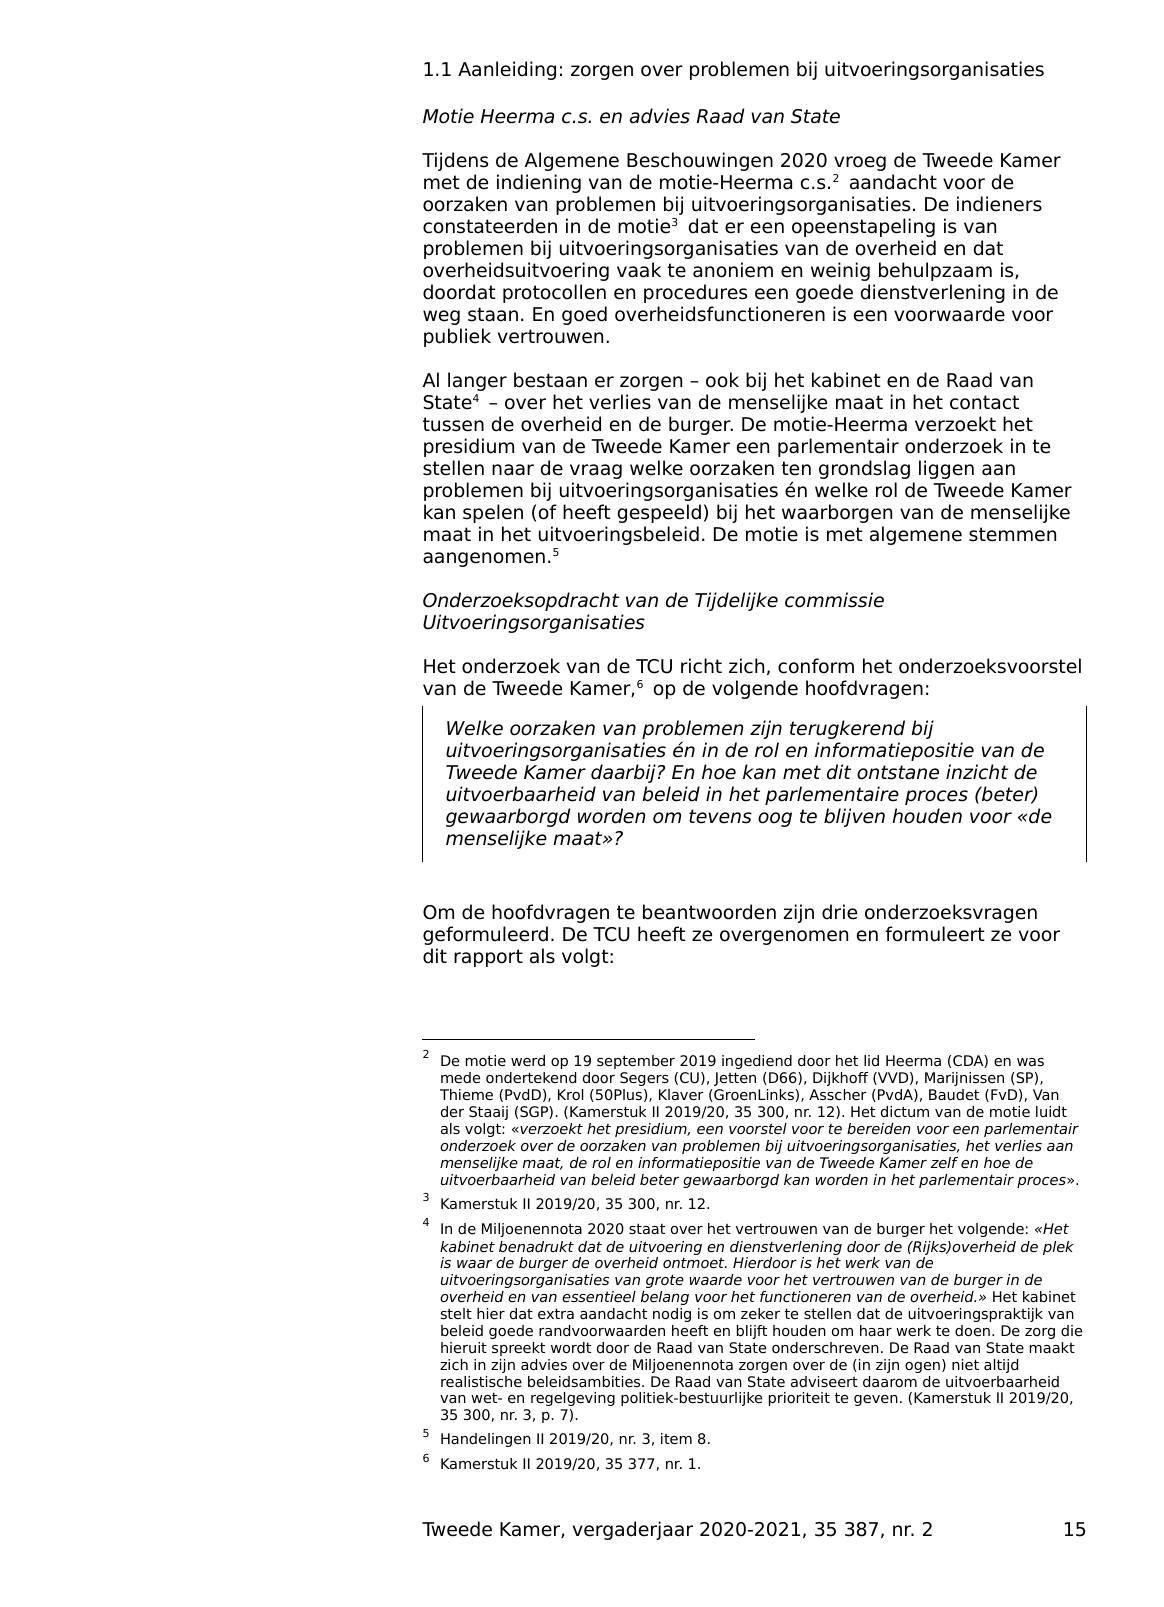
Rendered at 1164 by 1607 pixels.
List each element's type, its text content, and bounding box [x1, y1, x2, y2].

text Tijdens de Algemene Beschouwingen 2020 vroeg de Tweede Kamer met de indiening van de motie-Heerma c.s. aandacht voor de oorzaken van problemen bij uitvoeringsorganisaties. De indieners constateerden in de motie dat er een opeenstapeling is van problemen bij uitvoeringsorganisaties van de overheid en dat overheidsuitvoering vaak te anoniem en weinig behulpzaam is, doordat protocollen en procedures een goede dienstverlening in de weg staan. En goed overheidsfunctioneren is een voorwaarde voor publiek vertrouwen. [422, 150, 1087, 348]
text Al langer bestaan er zorgen – ook bij het kabinet en de Raad van State – over het verlies van de menselijke maat in het contact tussen de overheid en de burger. De motie-Heerma verzoekt het presidium van de Tweede Kamer een parlementair onderzoek in te stellen naar de vraag welke oorzaken ten grondslag liggen aan problemen bij uitvoeringsorganisaties én welke rol de Tweede Kamer kan spelen (of heeft gespeeld) bij het waarborgen van de menselijke maat in het uitvoeringsbeleid. De motie is met algemene stemmen aangenomen. [422, 370, 1087, 568]
subtitle 1.1 Aanleiding: zorgen over problemen bij uitvoeringsorganisaties [422, 59, 1087, 81]
text Om de hoofdvragen te beantwoorden zijn drie onderzoeksvragen geformuleerd. De TCU heeft ze overgenomen en formuleert ze voor dit rapport als volgt: [422, 902, 1087, 967]
text Kamerstuk II 2019/20, 35 377, nr. 1. [422, 1452, 1087, 1474]
text Kamerstuk II 2019/20, 35 300, nr. 12. [422, 1192, 1087, 1214]
table_header Welke oorzaken van problemen zijn terugkerend bij uitvoeringsorganisaties én in de rol en informatiepositie van de Tweede Kamer daarbij? En hoe kan met dit ontstane inzicht de uitvoerbaarheid van beleid in het parlementaire proces (beter) gewaarborgd worden om tevens oog te blijven houden voor «de menselijke maat»? [423, 706, 1086, 862]
text Het onderzoek van de TCU richt zich, conform het onderzoeksvoorstel van de Tweede Kamer, op de volgende hoofdvragen: [422, 656, 1087, 700]
subtitle Motie Heerma c.s. en advies Raad van State [422, 106, 1087, 128]
text Handelingen II 2019/20, nr. 3, item 8. [422, 1427, 1087, 1449]
text In de Miljoenennota 2020 staat over het vertrouwen van de burger het volgende: «Het kabinet benadrukt dat de uitvoering en dienstverlening door de (Rijks)overheid de plek is waar de burger de overheid ontmoet. Hierdoor is het werk van de uitvoeringsorganisaties van grote waarde voor het vertrouwen van de burger in de overheid en van essentieel belang voor het functioneren van de overheid.» Het kabinet stelt hier dat extra aandacht nodig is om zeker te stellen dat de uitvoeringspraktijk van beleid goede randvoorwaarden heeft en blijft houden om haar werk te doen. De zorg die hieruit spreekt wordt door de Raad van State onderschreven. De Raad van State maakt zich in zijn advies over de Miljoenennota zorgen over de (in zijn ogen) niet altijd realistische beleidsambities. De Raad van State adviseert daarom de uitvoerbaarheid van wet- en regelgeving politiek-bestuurlijke prioriteit te geven. (Kamerstuk II 2019/20, 35 300, nr. 3, p. 7). [422, 1217, 1087, 1424]
subtitle Onderzoeksopdracht van de Tijdelijke commissie Uitvoeringsorganisaties [422, 590, 1087, 634]
text De motie werd op 19 september 2019 ingediend door het lid Heerma (CDA) en was mede ondertekend door Segers (CU), Jetten (D66), Dijkhoff (VVD), Marijnissen (SP), Thieme (PvdD), Krol (50Plus), Klaver (GroenLinks), Asscher (PvdA), Baudet (FvD), Van der Staaij (SGP). (Kamerstuk II 2019/20, 35 300, nr. 12). Het dictum van de motie luidt als volgt: «verzoekt het presidium, een voorstel voor te bereiden voor een parlementair onderzoek over de oorzaken van problemen bij uitvoeringsorganisaties, het verlies aan menselijke maat, de rol en informatiepositie van de Tweede Kamer zelf en hoe de uitvoerbaarheid van beleid beter gewaarborgd kan worden in het parlementair proces». [422, 1048, 1087, 1189]
